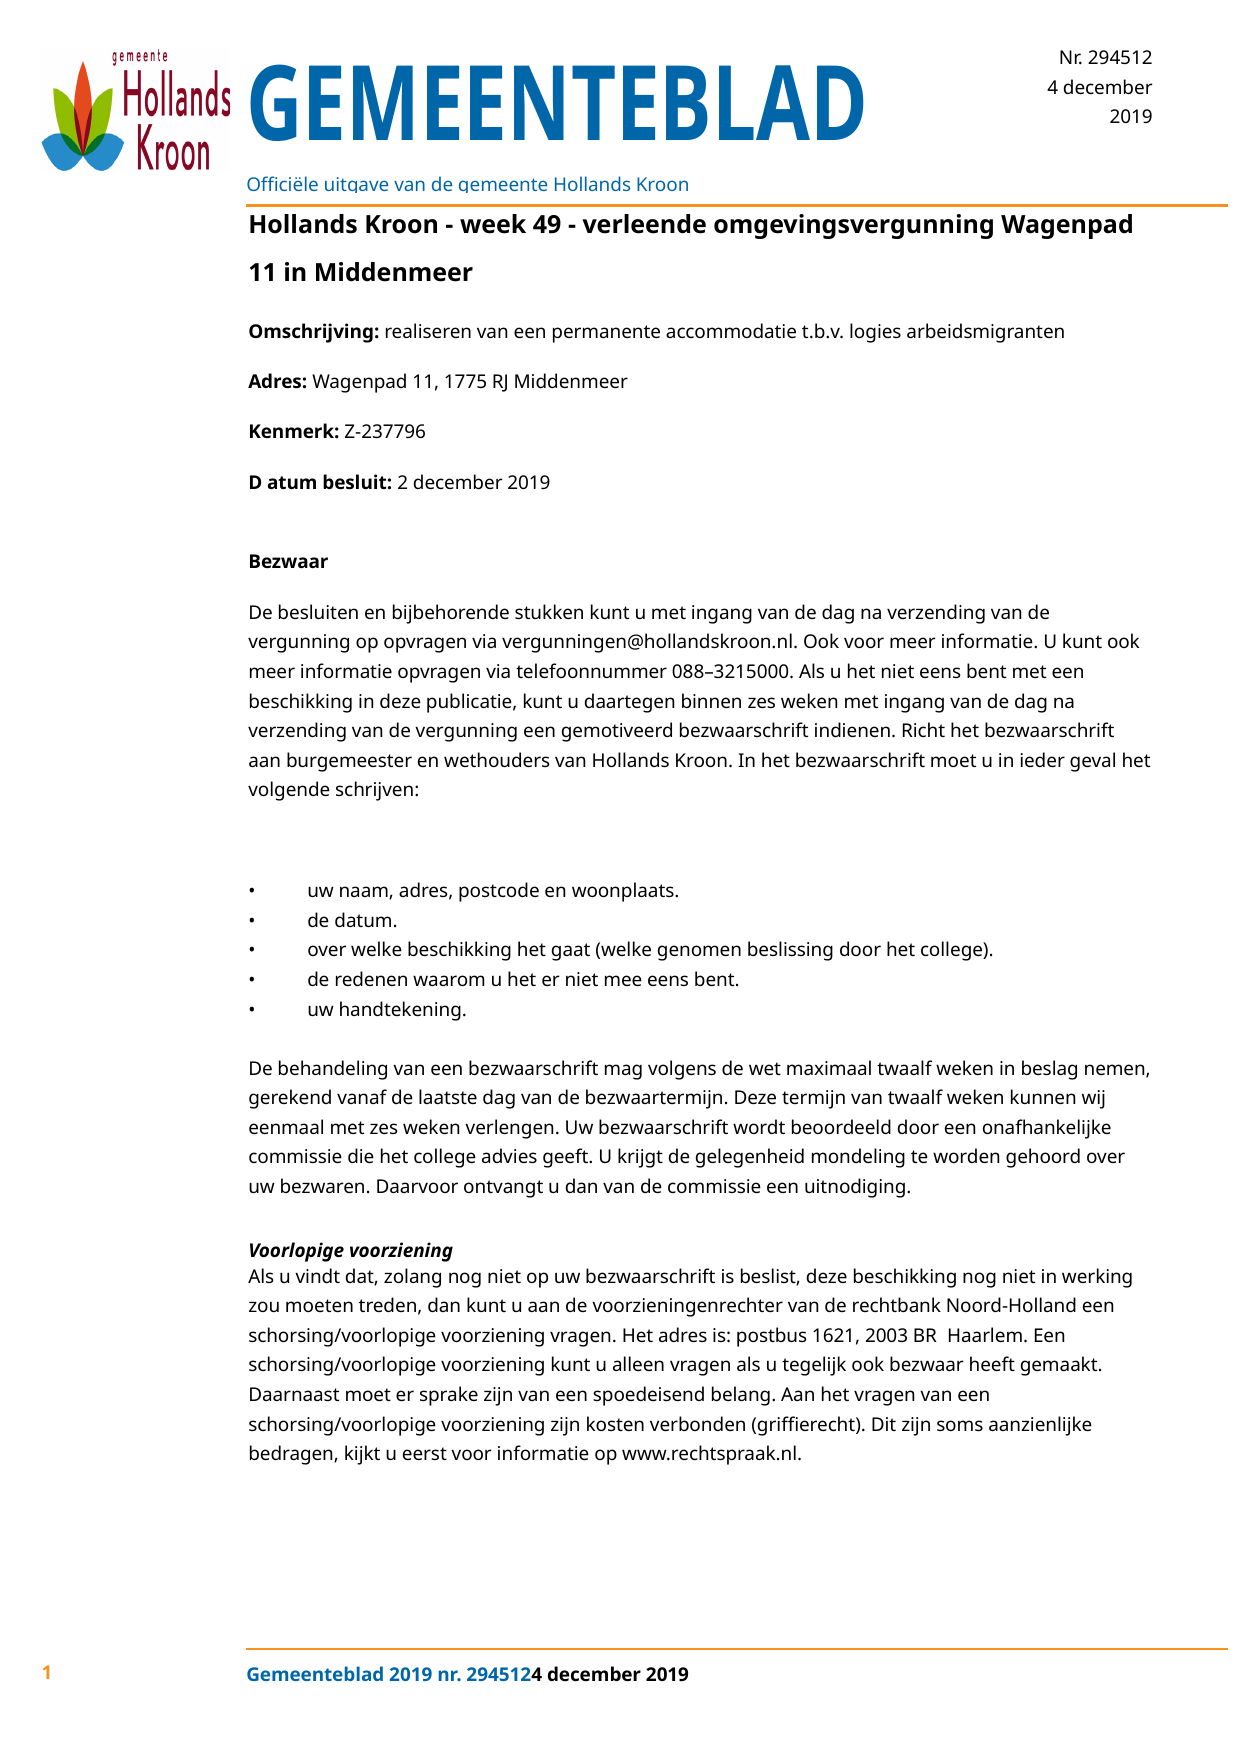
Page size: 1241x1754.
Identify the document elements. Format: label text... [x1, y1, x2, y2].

text Omschrijving: realiseren van een permanente accommodatie t.b.v. logies arbeidsmigranten [248, 318, 1152, 344]
text De behandeling van een bezwaarschrift mag volgens de wet maximaal twaalf weken in beslag nemen, gerekend vanaf de laatste dag van de bezwaartermijn. Deze termijn van twaalf weken kunnen wij eenmaal met zes weken verlengen. Uw bezwaarschrift wordt beoordeeld door een onafhankelijke commissie die het college advies geeft. U krijgt de gelegenheid mondeling te worden gehoord over uw bezwaren. Daarvoor ontvangt u dan van de commissie een uitnodiging. [248, 1055, 1152, 1199]
list uw naam, adres, postcode en woonplaats. [248, 877, 1152, 903]
text Adres: Wagenpad 11, 1775 RJ Middenmeer [248, 368, 1152, 394]
list de datum. [248, 907, 1152, 933]
list de redenen waarom u het er niet mee eens bent. [248, 966, 1152, 992]
text Bezwaar [248, 549, 1152, 574]
text Als u vindt dat, zolang nog niet op uw bezwaarschrift is beslist, deze beschikking nog niet in werking zou moeten treden, dan kunt u aan de voorzieningenrechter van de rechtbank Noord-Holland een schorsing/voorlopige voorziening vragen. Het adres is: postbus 1621, 2003 BR Haarlem. Een schorsing/voorlopige voorziening kunt u alleen vragen als u tegelijk ook bezwaar heeft gemaakt. Daarnaast moet er sprake zijn van een spoedeisend belang. Aan het vragen van een schorsing/voorlopige voorziening zijn kosten verbonden (griffierecht). Dit zijn soms aanzienlijke bedragen, kijkt u eerst voor informatie op www.rechtspraak.nl. [248, 1263, 1152, 1466]
list over welke beschikking het gaat (welke genomen beslissing door het college). [248, 937, 1152, 962]
table_header [700, 469, 1152, 495]
text Kenmerk: Z-237796 [248, 419, 1152, 444]
picture [41, 47, 231, 172]
list uw handtekening. [248, 996, 1152, 1021]
table_header D atum besluit: 2 december 2019 [248, 469, 700, 495]
text Hollands Kroon - week 49 - verleende omgevingsvergunning Wagenpad 11 in Middenmeer [248, 207, 1152, 288]
text De besluiten en bijbehorende stukken kunt u met ingang van de dag na verzending van de vergunning op opvragen via vergunningen@hollandskroon.nl. Ook voor meer informatie. U kunt ook meer informatie opvragen via telefoonnummer 088–3215000. Als u het niet eens bent met een beschikking in deze publicatie, kunt u daartegen binnen zes weken met ingang van de dag na verzending van de vergunning een gemotiveerd bezwaarschrift indienen. Richt het bezwaarschrift aan burgemeester en wethouders van Hollands Kroon. In het bezwaarschrift moet u in ieder geval het volgende schrijven: [248, 599, 1152, 802]
text Voorlopige voorziening [248, 1237, 1152, 1263]
